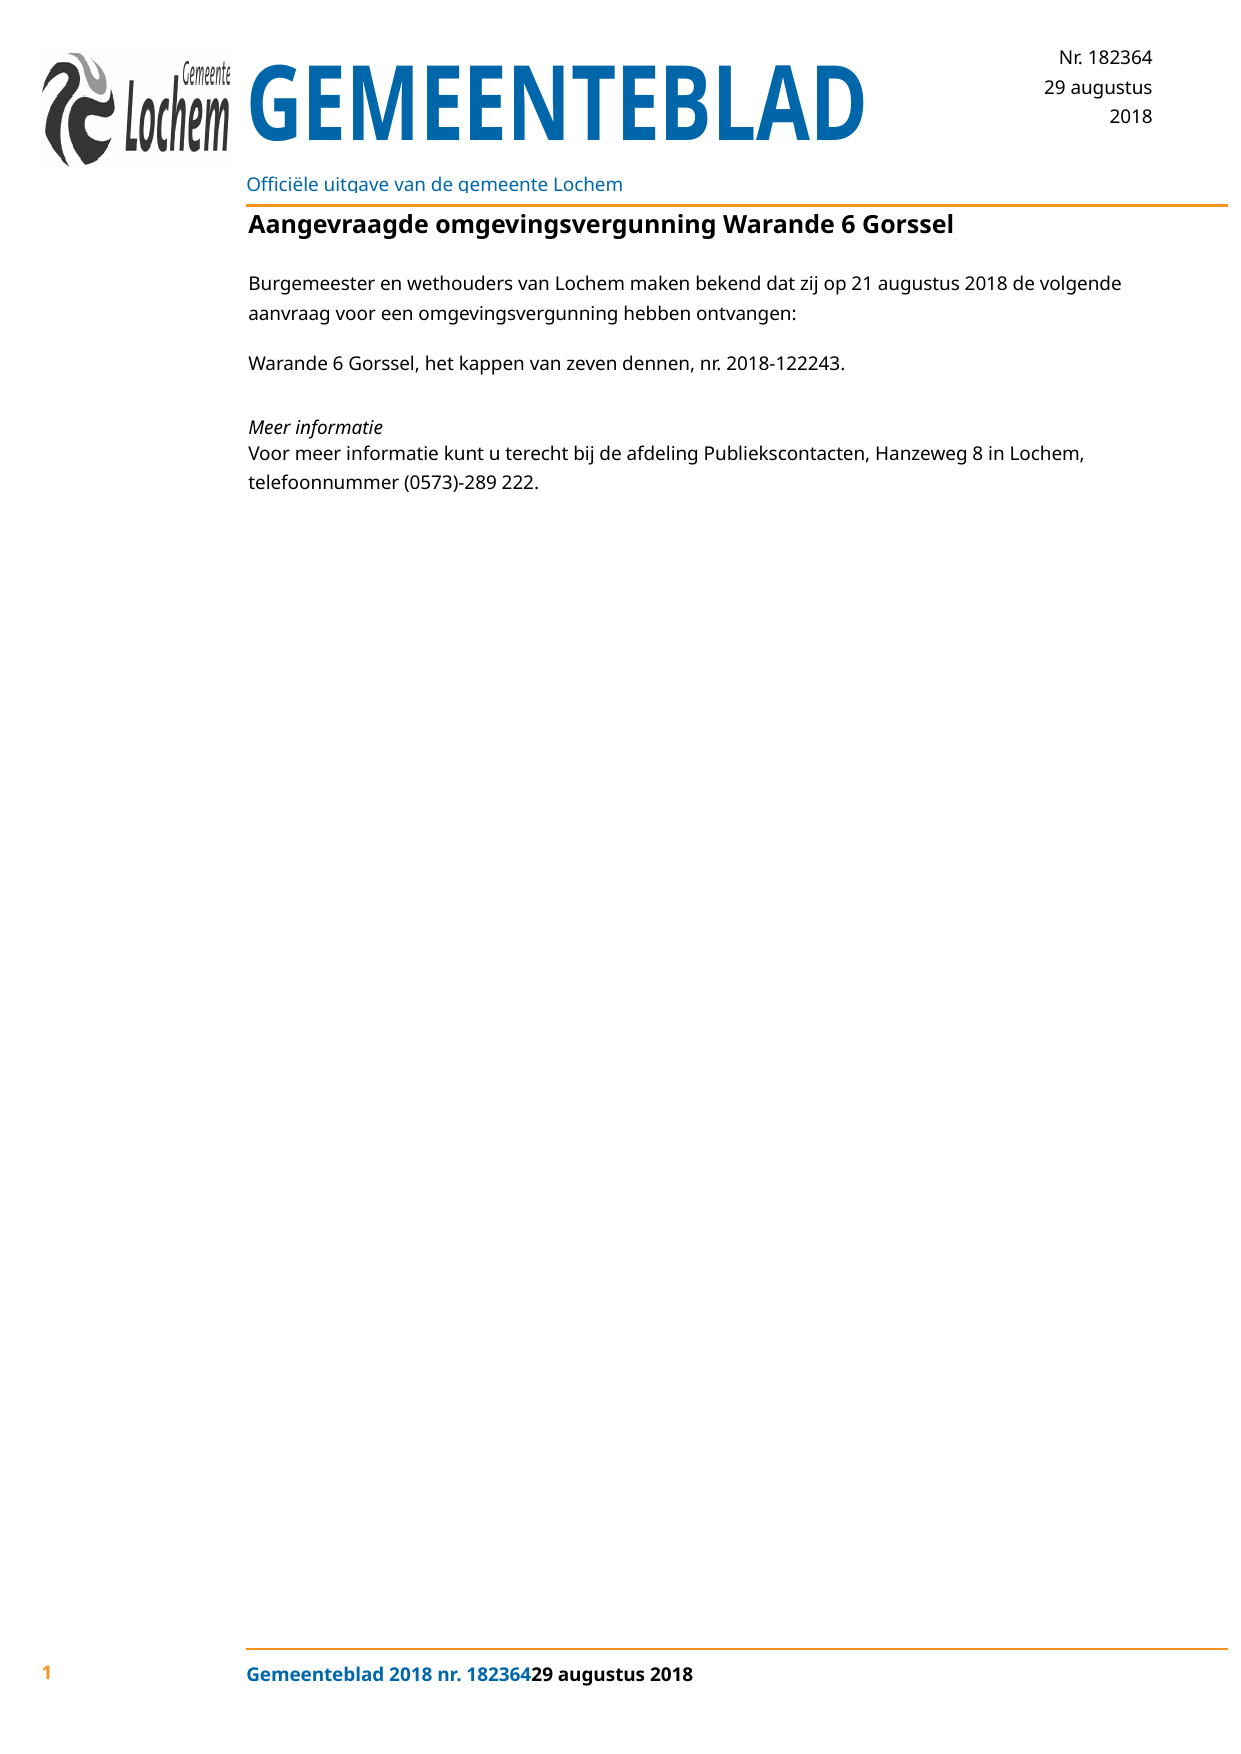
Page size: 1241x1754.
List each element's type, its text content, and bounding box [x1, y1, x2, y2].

text Warande 6 Gorssel, het kappen van zeven dennen, nr. 2018-122243. [248, 350, 1152, 376]
text Burgemeester en wethouders van Lochem maken bekend dat zij op 21 augustus 2018 de volgende aanvraag voor een omgevingsvergunning hebben ontvangen: [248, 270, 1152, 326]
text Meer informatie [248, 414, 1152, 440]
picture [41, 47, 231, 172]
text Aangevraagde omgevingsvergunning Warande 6 Gorssel [248, 207, 1152, 241]
text Voor meer informatie kunt u terecht bij de afdeling Publiekscontacten, Hanzeweg 8 in Lochem, telefoonnummer (0573)-289 222. [248, 440, 1152, 495]
